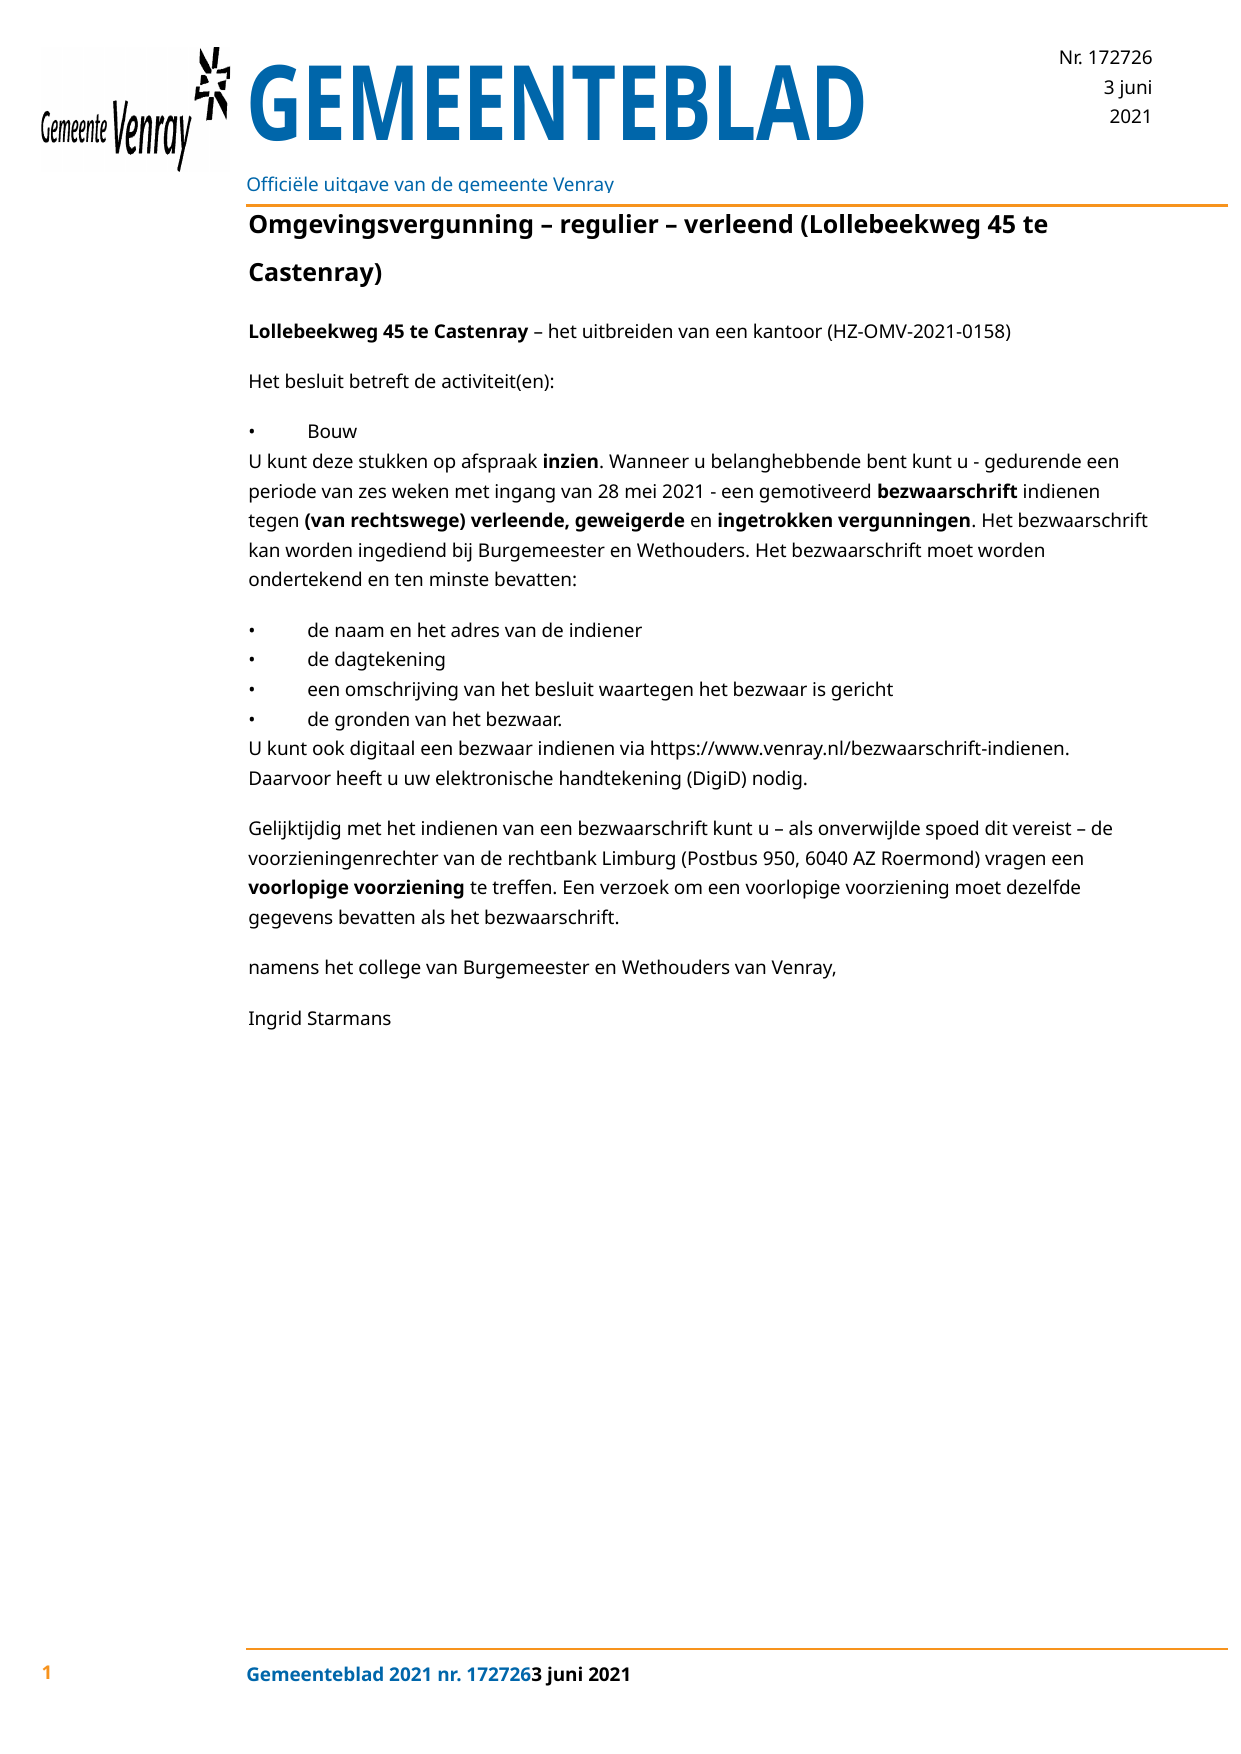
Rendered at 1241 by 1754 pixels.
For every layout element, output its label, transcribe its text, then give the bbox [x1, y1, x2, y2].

text Het besluit betreft de activiteit(en): [248, 368, 1152, 394]
text Lollebeekweg 45 te Castenray – het uitbreiden van een kantoor (HZ-OMV-2021-0158) [248, 318, 1152, 344]
text Ingrid Starmans [248, 1005, 1152, 1031]
list de dagtekening [248, 647, 1152, 672]
list Bouw [248, 419, 1152, 444]
text U kunt deze stukken op afspraak inzien. Wanneer u belanghebbende bent kunt u - gedurende een periode van zes weken met ingang van 28 mei 2021 - een gemotiveerd bezwaarschrift indienen tegen (van rechtswege) verleende, geweigerde en ingetrokken vergunningen. Het bezwaarschrift kan worden ingediend bij Burgemeester en Wethouders. Het bezwaarschrift moet worden ondertekend en ten minste bevatten: [248, 448, 1152, 592]
list de naam en het adres van de indiener [248, 617, 1152, 643]
text U kunt ook digitaal een bezwaar indienen via https://www.venray.nl/bezwaarschrift-indienen. Daarvoor heeft u uw elektronische handtekening (DigiD) nodig. [248, 735, 1152, 791]
picture [41, 47, 231, 172]
list de gronden van het bezwaar. [248, 706, 1152, 732]
list een omschrijving van het besluit waartegen het bezwaar is gericht [248, 676, 1152, 702]
text namens het college van Burgemeester en Wethouders van Venray, [248, 954, 1152, 980]
text Omgevingsvergunning – regulier – verleend (Lollebeekweg 45 te Castenray) [248, 207, 1152, 288]
text Gelijktijdig met het indienen van een bezwaarschrift kunt u – als onverwijlde spoed dit vereist – de voorzieningenrechter van de rechtbank Limburg (Postbus 950, 6040 AZ Roermond) vragen een voorlopige voorziening te treffen. Een verzoek om een voorlopige voorziening moet dezelfde gegevens bevatten als het bezwaarschrift. [248, 815, 1152, 930]
